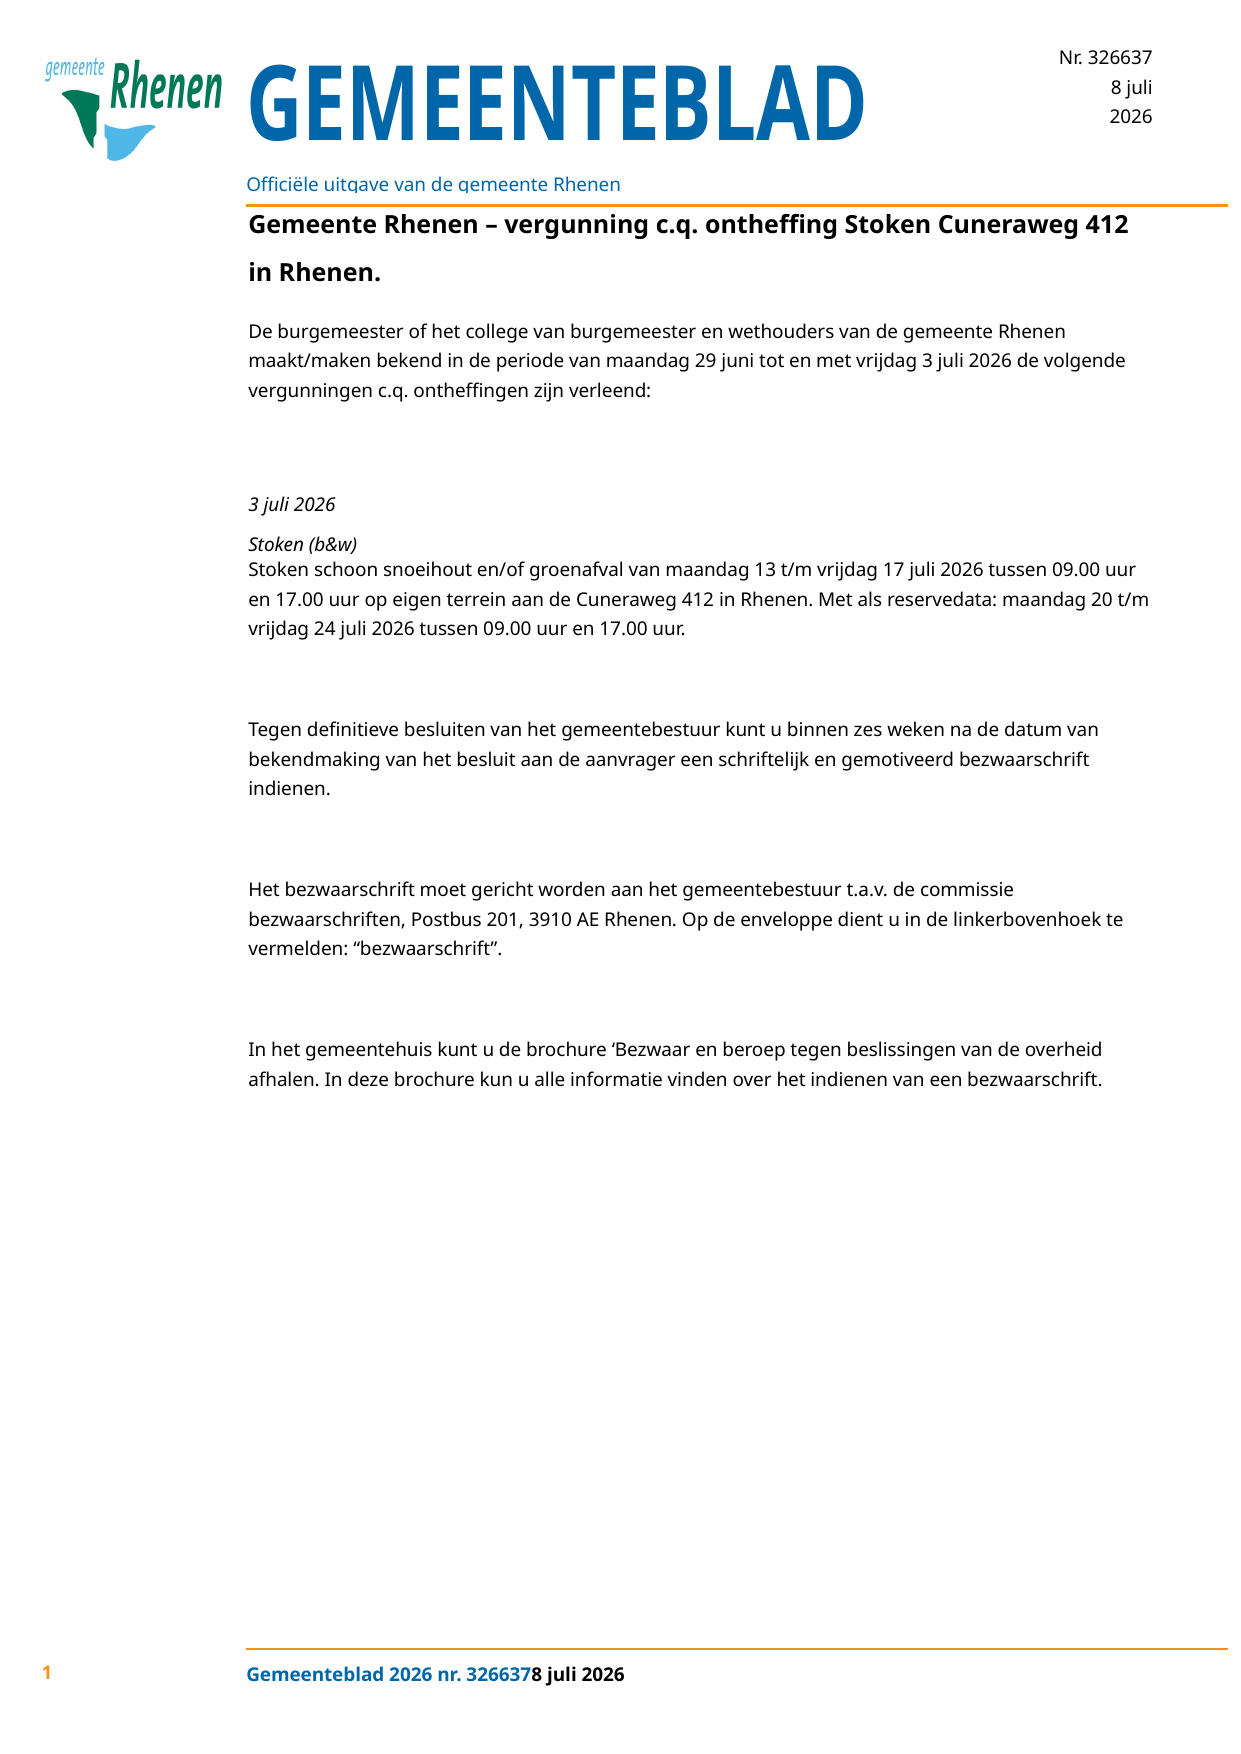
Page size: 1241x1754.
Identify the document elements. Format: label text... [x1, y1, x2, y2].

text 3 juli 2026 [248, 491, 1152, 517]
text Stoken schoon snoeihout en/of groenafval van maandag 13 t/m vrijdag 17 juli 2026 tussen 09.00 uur en 17.00 uur op eigen terrein aan de Cuneraweg 412 in Rhenen. Met als reservedata: maandag 20 t/m vrijdag 24 juli 2026 tussen 09.00 uur en 17.00 uur. [248, 556, 1152, 641]
text Gemeente Rhenen – vergunning c.q. ontheffing Stoken Cuneraweg 412 in Rhenen. [248, 207, 1152, 288]
text Stoken (b&w) [248, 531, 1152, 556]
text In het gemeentehuis kunt u de brochure ‘Bezwaar en beroep tegen beslissingen van de overheid afhalen. In deze brochure kun u alle informatie vinden over het indienen van een bezwaarschrift. [248, 1036, 1152, 1092]
picture [41, 47, 231, 172]
text Tegen definitieve besluiten van het gemeentebestuur kunt u binnen zes weken na de datum van bekendmaking van het besluit aan de aanvrager een schriftelijk en gemotiveerd bezwaarschrift indienen. [248, 716, 1152, 801]
text De burgemeester of het college van burgemeester en wethouders van de gemeente Rhenen maakt/maken bekend in de periode van maandag 29 juni tot en met vrijdag 3 juli 2026 de volgende vergunningen c.q. ontheffingen zijn verleend: [248, 318, 1152, 403]
text Het bezwaarschrift moet gericht worden aan het gemeentebestuur t.a.v. de commissie bezwaarschriften, Postbus 201, 3910 AE Rhenen. Op de enveloppe dient u in de linkerbovenhoek te vermelden: “bezwaarschrift”. [248, 876, 1152, 961]
